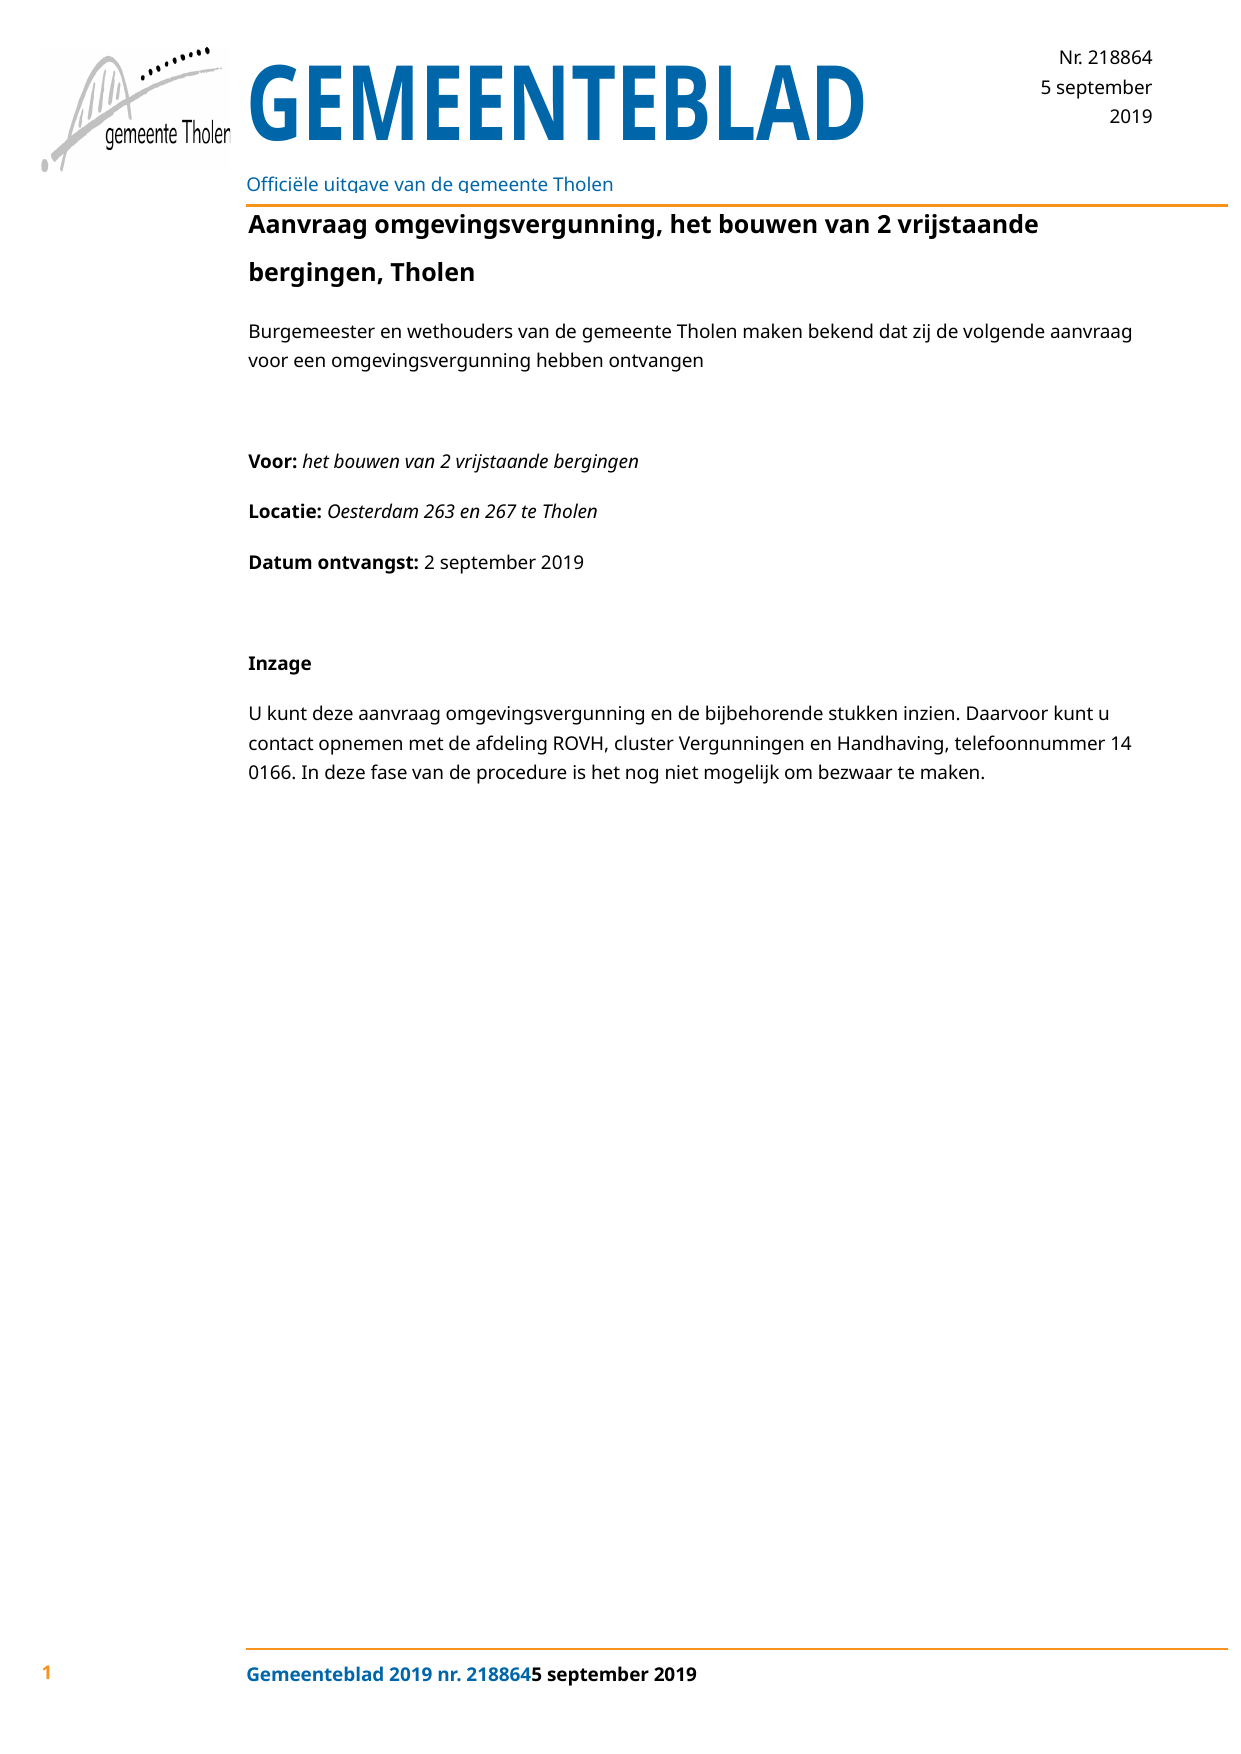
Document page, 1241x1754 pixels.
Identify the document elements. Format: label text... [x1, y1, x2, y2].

picture [41, 47, 231, 172]
text Burgemeester en wethouders van de gemeente Tholen maken bekend dat zij de volgende aanvraag voor een omgevingsvergunning hebben ontvangen [248, 318, 1152, 373]
text Voor: het bouwen van 2 vrijstaande bergingen [248, 448, 1152, 474]
text Datum ontvangst: 2 september 2019 [248, 549, 1152, 575]
text U kunt deze aanvraag omgevingsvergunning en de bijbehorende stukken inzien. Daarvoor kunt u contact opnemen met de afdeling ROVH, cluster Vergunningen en Handhaving, telefoonnummer 14 0166. In deze fase van de procedure is het nog niet mogelijk om bezwaar te maken. [248, 700, 1152, 785]
text Aanvraag omgevingsvergunning, het bouwen van 2 vrijstaande bergingen, Tholen [248, 207, 1152, 288]
text Locatie: Oesterdam 263 en 267 te Tholen [248, 499, 1152, 524]
text Inzage [248, 650, 1152, 676]
